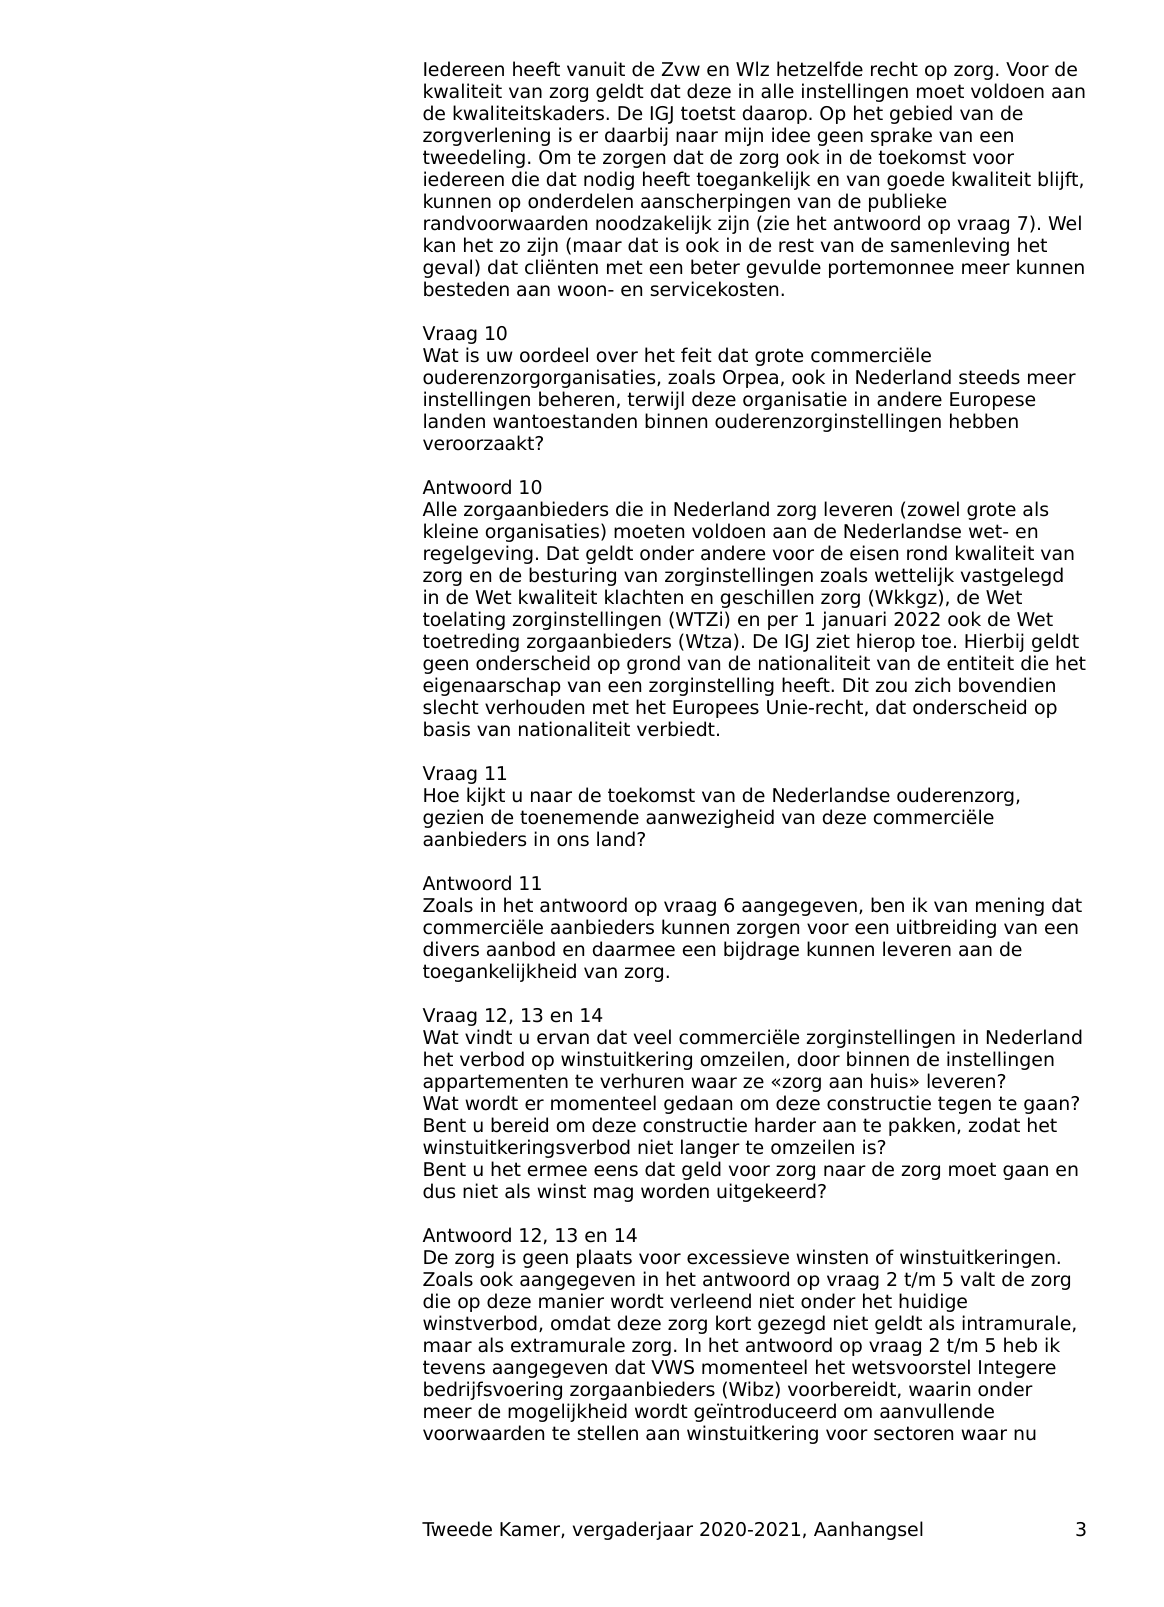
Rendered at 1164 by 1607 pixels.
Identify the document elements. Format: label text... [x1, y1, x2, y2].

text Iedereen heeft vanuit de Zvw en Wlz hetzelfde recht op zorg. Voor de kwaliteit van zorg geldt dat deze in alle instellingen moet voldoen aan de kwaliteitskaders. De IGJ toetst daarop. Op het gebied van de zorgverlening is er daarbij naar mijn idee geen sprake van een tweedeling. Om te zorgen dat de zorg ook in de toekomst voor iedereen die dat nodig heeft toegankelijk en van goede kwaliteit blijft, kunnen op onderdelen aanscherpingen van de publieke randvoorwaarden noodzakelijk zijn (zie het antwoord op vraag 7). Wel kan het zo zijn (maar dat is ook in de rest van de samenleving het geval) dat cliënten met een beter gevulde portemonnee meer kunnen besteden aan woon- en servicekosten. [422, 59, 1087, 301]
text Hoe kijkt u naar de toekomst van de Nederlandse ouderenzorg, gezien de toenemende aanwezigheid van deze commerciële aanbieders in ons land? [422, 785, 1087, 851]
text Antwoord 10 [422, 477, 1087, 499]
text Wat vindt u ervan dat veel commerciële zorginstellingen in Nederland het verbod op winstuitkering omzeilen, door binnen de instellingen appartementen te verhuren waar ze «zorg aan huis» leveren? [422, 1027, 1087, 1093]
text Bent u het ermee eens dat geld voor zorg naar de zorg moet gaan en dus niet als winst mag worden uitgekeerd? [422, 1159, 1087, 1203]
text Wat is uw oordeel over het feit dat grote commerciële ouderenzorgorganisaties, zoals Orpea, ook in Nederland steeds meer instellingen beheren, terwijl deze organisatie in andere Europese landen wantoestanden binnen ouderenzorginstellingen hebben veroorzaakt? [422, 345, 1087, 455]
text Vraag 12, 13 en 14 [422, 1005, 1087, 1027]
text Vraag 11 [422, 763, 1087, 785]
text Alle zorgaanbieders die in Nederland zorg leveren (zowel grote als kleine organisaties) moeten voldoen aan de Nederlandse wet- en regelgeving. Dat geldt onder andere voor de eisen rond kwaliteit van zorg en de besturing van zorginstellingen zoals wettelijk vastgelegd in de Wet kwaliteit klachten en geschillen zorg (Wkkgz), de Wet toelating zorginstellingen (WTZi) en per 1 januari 2022 ook de Wet toetreding zorgaanbieders (Wtza). De IGJ ziet hierop toe. Hierbij geldt geen onderscheid op grond van de nationaliteit van de entiteit die het eigenaarschap van een zorginstelling heeft. Dit zou zich bovendien slecht verhouden met het Europees Unie-recht, dat onderscheid op basis van nationaliteit verbiedt. [422, 499, 1087, 741]
text De zorg is geen plaats voor excessieve winsten of winstuitkeringen. Zoals ook aangegeven in het antwoord op vraag 2 t/m 5 valt de zorg die op deze manier wordt verleend niet onder het huidige winstverbod, omdat deze zorg kort gezegd niet geldt als intramurale, maar als extramurale zorg. In het antwoord op vraag 2 t/m 5 heb ik tevens aangegeven dat VWS momenteel het wetsvoorstel Integere bedrijfsvoering zorgaanbieders (Wibz) voorbereidt, waarin onder meer de mogelijkheid wordt geïntroduceerd om aanvullende voorwaarden te stellen aan winstuitkering voor sectoren waar nu [422, 1247, 1087, 1445]
text Antwoord 12, 13 en 14 [422, 1225, 1087, 1247]
text Zoals in het antwoord op vraag 6 aangegeven, ben ik van mening dat commerciële aanbieders kunnen zorgen voor een uitbreiding van een divers aanbod en daarmee een bijdrage kunnen leveren aan de toegankelijkheid van zorg. [422, 895, 1087, 983]
text Vraag 10 [422, 323, 1087, 345]
text Wat wordt er momenteel gedaan om deze constructie tegen te gaan? Bent u bereid om deze constructie harder aan te pakken, zodat het winstuitkeringsverbod niet langer te omzeilen is? [422, 1093, 1087, 1159]
text Antwoord 11 [422, 873, 1087, 895]
